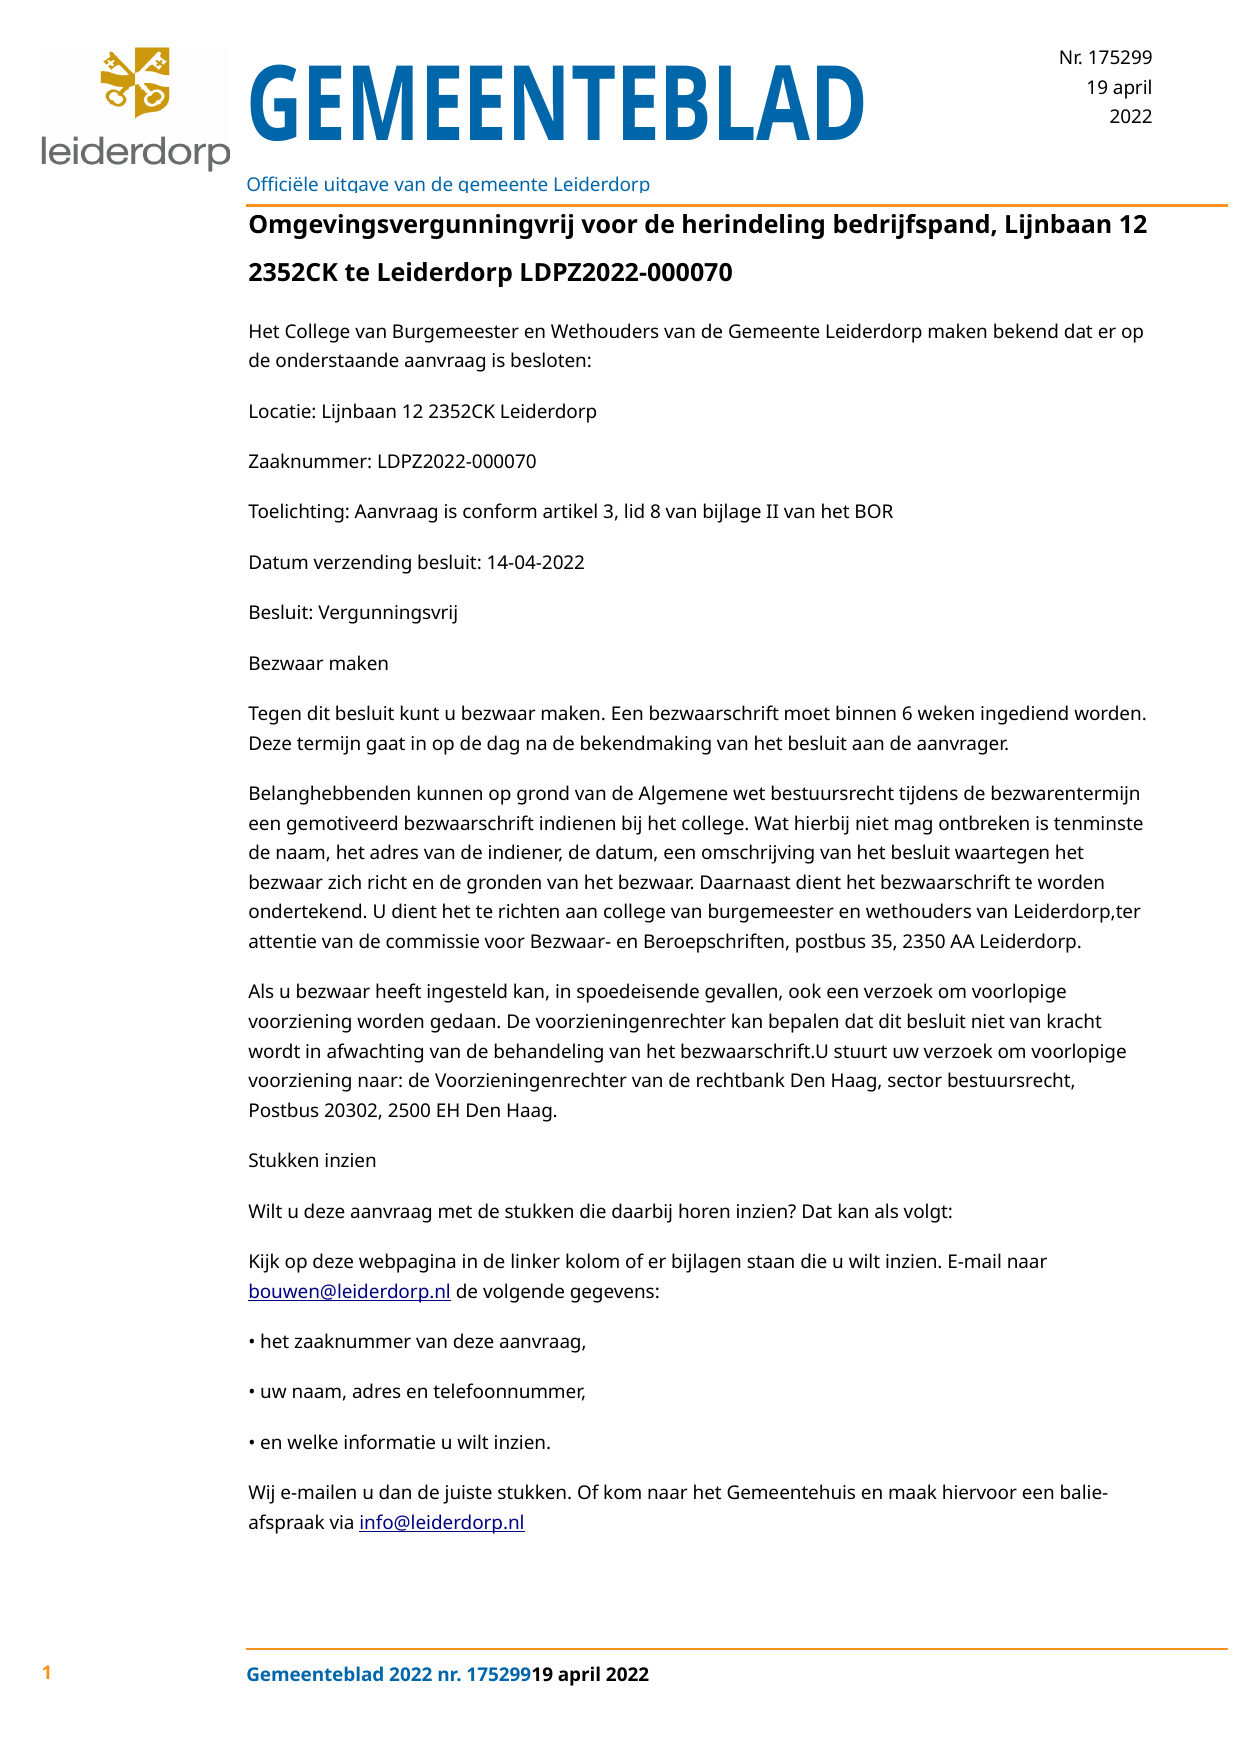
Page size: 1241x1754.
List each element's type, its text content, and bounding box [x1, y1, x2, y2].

text Toelichting: Aanvraag is conform artikel 3, lid 8 van bijlage II van het BOR [248, 499, 1152, 524]
text Besluit: Vergunningsvrij [248, 599, 1152, 625]
text Zaaknummer: LDPZ2022-000070 [248, 448, 1152, 474]
text Tegen dit besluit kunt u bezwaar maken. Een bezwaarschrift moet binnen 6 weken ingediend worden. Deze termijn gaat in op de dag na de bekendmaking van het besluit aan de aanvrager. [248, 700, 1152, 756]
text Belanghebbenden kunnen op grond van de Algemene wet bestuursrecht tijdens de bezwarentermijn een gemotiveerd bezwaarschrift indienen bij het college. Wat hierbij niet mag ontbreken is tenminste de naam, het adres van de indiener, de datum, een omschrijving van het besluit waartegen het bezwaar zich richt en de gronden van het bezwaar. Daarnaast dient het bezwaarschrift te worden ondertekend. U dient het te richten aan college van burgemeester en wethouders van Leiderdorp,ter attentie van de commissie voor Bezwaar- en Beroepschriften, postbus 35, 2350 AA Leiderdorp. [248, 780, 1152, 954]
text Locatie: Lijnbaan 12 2352CK Leiderdorp [248, 398, 1152, 424]
text Als u bezwaar heeft ingesteld kan, in spoedeisende gevallen, ook een verzoek om voorlopige voorziening worden gedaan. De voorzieningenrechter kan bepalen dat dit besluit niet van kracht wordt in afwachting van de behandeling van het bezwaarschrift.U stuurt uw verzoek om voorlopige voorziening naar: de Voorzieningenrechter van de rechtbank Den Haag, sector bestuursrecht, Postbus 20302, 2500 EH Den Haag. [248, 979, 1152, 1123]
text • en welke informatie u wilt inzien. [248, 1429, 1152, 1455]
picture [41, 47, 231, 172]
text • het zaaknummer van deze aanvraag, [248, 1328, 1152, 1354]
text • uw naam, adres en telefoonnummer, [248, 1379, 1152, 1404]
text Bezwaar maken [248, 650, 1152, 676]
text Stukken inzien [248, 1147, 1152, 1173]
text Datum verzending besluit: 14-04-2022 [248, 549, 1152, 575]
text Het College van Burgemeester en Wethouders van de Gemeente Leiderdorp maken bekend dat er op de onderstaande aanvraag is besloten: [248, 318, 1152, 373]
text Wilt u deze aanvraag met de stukken die daarbij horen inzien? Dat kan als volgt: [248, 1198, 1152, 1224]
text Omgevingsvergunningvrij voor de herindeling bedrijfspand, Lijnbaan 12 2352CK te Leiderdorp LDPZ2022-000070 [248, 207, 1152, 288]
text Kijk op deze webpagina in de linker kolom of er bijlagen staan die u wilt inzien. E-mail naar bouwen@leiderdorp.nl de volgende gegevens: [248, 1248, 1152, 1304]
text Wij e-mailen u dan de juiste stukken. Of kom naar het Gemeentehuis en maak hiervoor een balie-afspraak via info@leiderdorp.nl [248, 1479, 1152, 1535]
